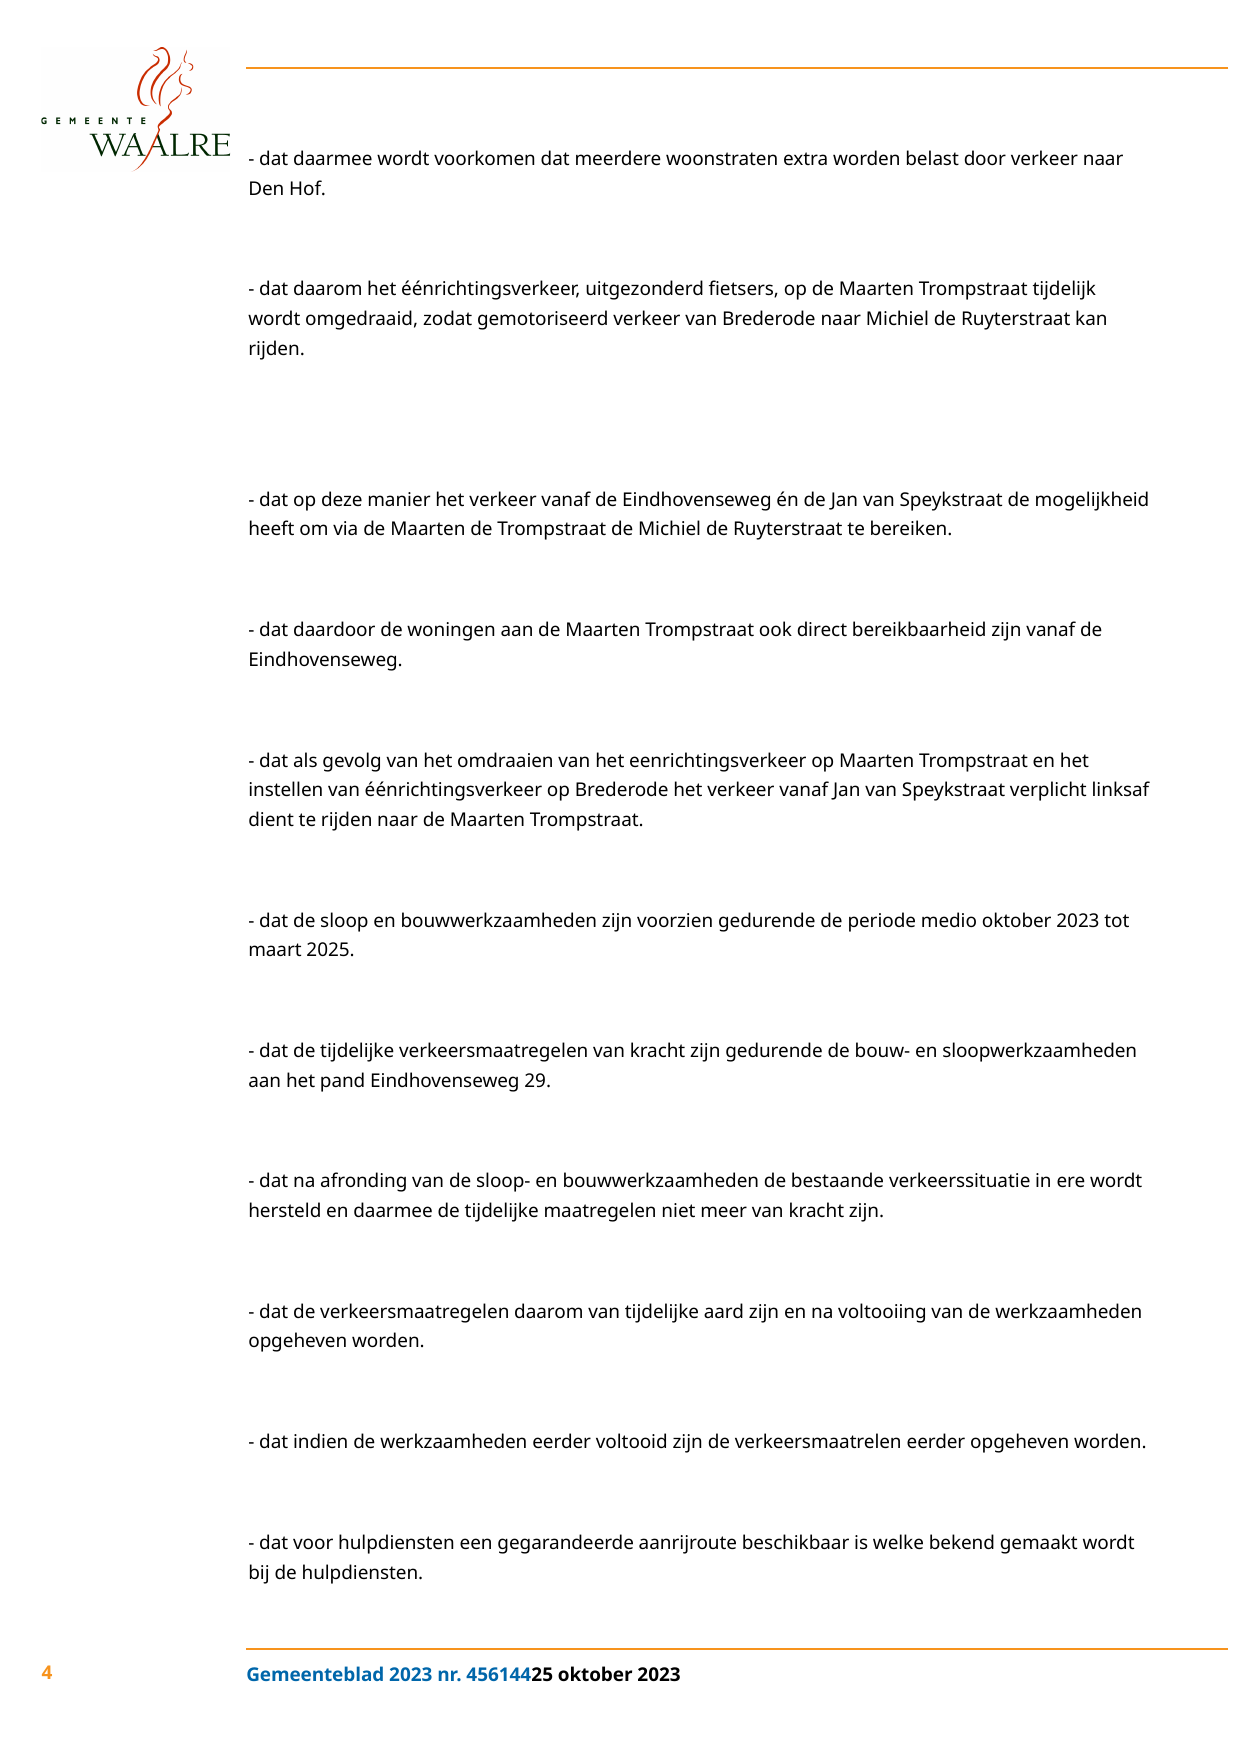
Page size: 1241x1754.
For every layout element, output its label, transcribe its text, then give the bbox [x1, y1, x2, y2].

text - dat de tijdelijke verkeersmaatregelen van kracht zijn gedurende de bouw- en sloopwerkzaamheden aan het pand Eindhovenseweg 29. [248, 1037, 1152, 1093]
picture [41, 47, 231, 172]
text - dat de sloop en bouwwerkzaamheden zijn voorzien gedurende de periode medio oktober 2023 tot maart 2025. [248, 907, 1152, 962]
text - dat de verkeersmaatregelen daarom van tijdelijke aard zijn en na voltooiing van de werkzaamheden opgeheven worden. [248, 1298, 1152, 1353]
text - dat op deze manier het verkeer vanaf de Eindhovenseweg én de Jan van Speykstraat de mogelijkheid heeft om via de Maarten de Trompstraat de Michiel de Ruyterstraat te bereiken. [248, 486, 1152, 541]
text - dat daarom het éénrichtingsverkeer, uitgezonderd fietsers, op de Maarten Trompstraat tijdelijk wordt omgedraaid, zodat gemotoriseerd verkeer van Brederode naar Michiel de Ruyterstraat kan rijden. [248, 276, 1152, 361]
text - dat indien de werkzaamheden eerder voltooid zijn de verkeersmaatrelen eerder opgeheven worden. [248, 1428, 1152, 1454]
text - dat daardoor de woningen aan de Maarten Trompstraat ook direct bereikbaarheid zijn vanaf de Eindhovenseweg. [248, 616, 1152, 672]
text - dat als gevolg van het omdraaien van het eenrichtingsverkeer op Maarten Trompstraat en het instellen van éénrichtingsverkeer op Brederode het verkeer vanaf Jan van Speykstraat verplicht linksaf dient te rijden naar de Maarten Trompstraat. [248, 747, 1152, 832]
text - dat voor hulpdiensten een gegarandeerde aanrijroute beschikbaar is welke bekend gemaakt wordt bij de hulpdiensten. [248, 1529, 1152, 1585]
text - dat na afronding van de sloop- en bouwwerkzaamheden de bestaande verkeerssituatie in ere wordt hersteld en daarmee de tijdelijke maatregelen niet meer van kracht zijn. [248, 1168, 1152, 1223]
text - dat daarmee wordt voorkomen dat meerdere woonstraten extra worden belast door verkeer naar Den Hof. [248, 145, 1152, 201]
